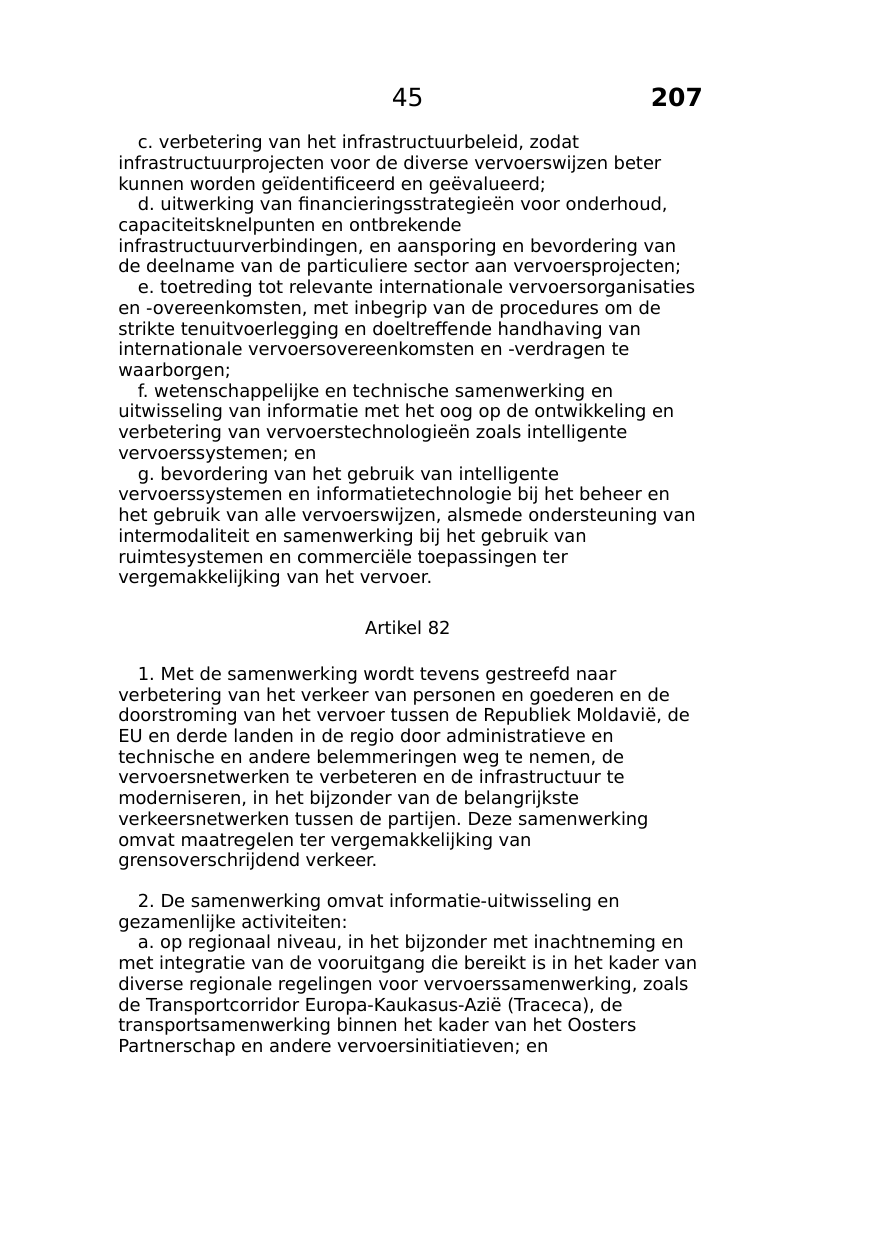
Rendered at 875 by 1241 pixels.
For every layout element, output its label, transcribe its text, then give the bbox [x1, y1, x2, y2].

text g. bevordering van het gebruik van intelligente vervoerssystemen en informatietechnologie bij het beheer en het gebruik van alle vervoerswijzen, alsmede ondersteuning van intermodaliteit en samenwerking bij het gebruik van ruimtesystemen en commerciële toepassingen ter vergemakkelijking van het vervoer. [118, 463, 703, 588]
text a. op regionaal niveau, in het bijzonder met inachtneming en met integratie van de vooruitgang die bereikt is in het kader van diverse regionale regelingen voor vervoerssamenwerking, zoals de Transportcorridor Europa-Kaukasus-Azië (Traceca), de transportsamenwerking binnen het kader van het Oosters Partnerschap en andere vervoersinitiatieven; en [118, 932, 703, 1057]
text c. verbetering van het infrastructuurbeleid, zodat infrastructuurprojecten voor de diverse vervoerswijzen beter kunnen worden geïdentificeerd en geëvalueerd; [118, 132, 703, 194]
subtitle Artikel 82 [118, 618, 703, 639]
text d. uitwerking van financieringsstrategieën voor onderhoud, capaciteitsknelpunten en ontbrekende infrastructuurverbindingen, en aansporing en bevordering van de deelname van de particuliere sector aan vervoersprojecten; [118, 194, 703, 277]
text e. toetreding tot relevante internationale vervoersorganisaties en -overeenkomsten, met inbegrip van de procedures om de strikte tenuitvoerlegging en doeltreffende handhaving van internationale vervoersovereenkomsten en -verdragen te waarborgen; [118, 277, 703, 381]
text 2. De samenwerking omvat informatie-uitwisseling en gezamenlijke activiteiten: [118, 891, 703, 932]
text f. wetenschappelijke en technische samenwerking en uitwisseling van informatie met het oog op de ontwikkeling en verbetering van vervoerstechnologieën zoals intelligente vervoerssystemen; en [118, 381, 703, 463]
text 1. Met de samenwerking wordt tevens gestreefd naar verbetering van het verkeer van personen en goederen en de doorstroming van het vervoer tussen de Republiek Moldavië, de EU en derde landen in de regio door administratieve en technische en andere belemmeringen weg te nemen, de vervoersnetwerken te verbeteren en de infrastructuur te moderniseren, in het bijzonder van de belangrijkste verkeersnetwerken tussen de partijen. Deze samenwerking omvat maatregelen ter vergemakkelijking van grensoverschrijdend verkeer. [118, 664, 703, 871]
